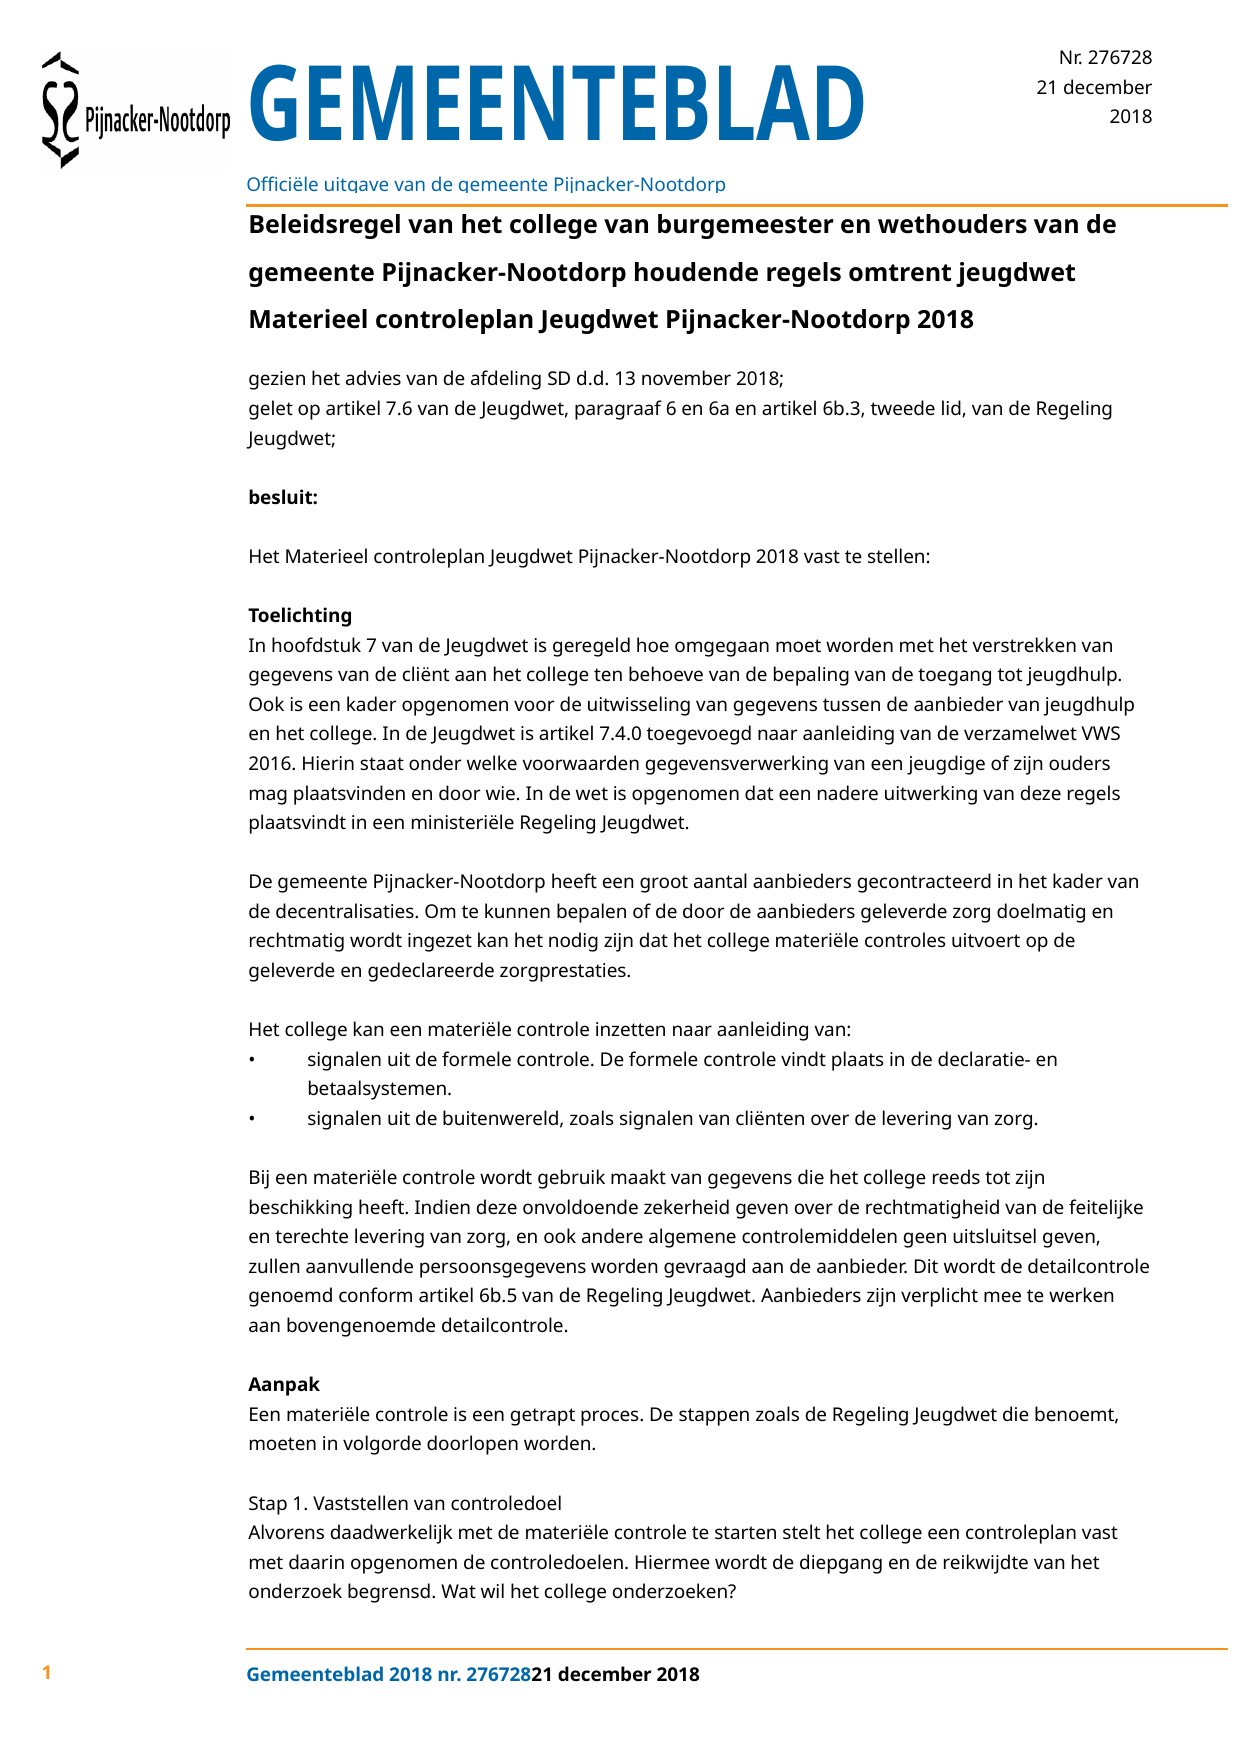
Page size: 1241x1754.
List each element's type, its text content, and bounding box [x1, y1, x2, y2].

list signalen uit de buitenwereld, zoals signalen van cliënten over de levering van zorg. [248, 1105, 1152, 1131]
text In hoofdstuk 7 van de Jeugdwet is geregeld hoe omgegaan moet worden met het verstrekken van gegevens van de cliënt aan het college ten behoeve van de bepaling van de toegang tot jeugdhulp. Ook is een kader opgenomen voor de uitwisseling van gegevens tussen de aanbieder van jeugdhulp en het college. In de Jeugdwet is artikel 7.4.0 toegevoegd naar aanleiding van de verzamelwet VWS 2016. Hierin staat onder welke voorwaarden gegevensverwerking van een jeugdige of zijn ouders mag plaatsvinden en door wie. In de wet is opgenomen dat een nadere uitwerking van deze regels plaatsvindt in een ministeriële Regeling Jeugdwet. [248, 632, 1152, 835]
text besluit: [248, 484, 1152, 509]
text Het college kan een materiële controle inzetten naar aanleiding van: [248, 1016, 1152, 1042]
text Aanpak [248, 1371, 1152, 1397]
text Alvorens daadwerkelijk met de materiële controle te starten stelt het college een controleplan vast met daarin opgenomen de controledoelen. Hiermee wordt de diepgang en de reikwijdte van het onderzoek begrensd. Wat wil het college onderzoeken? [248, 1519, 1152, 1604]
text De gemeente Pijnacker-Nootdorp heeft een groot aantal aanbieders gecontracteerd in het kader van de decentralisaties. Om te kunnen bepalen of de door de aanbieders geleverde zorg doelmatig en rechtmatig wordt ingezet kan het nodig zijn dat het college materiële controles uitvoert op de geleverde en gedeclareerde zorgprestaties. [248, 868, 1152, 983]
text Toelichting [248, 602, 1152, 628]
text Bij een materiële controle wordt gebruik maakt van gegevens die het college reeds tot zijn beschikking heeft. Indien deze onvoldoende zekerheid geven over de rechtmatigheid van de feitelijke en terechte levering van zorg, en ook andere algemene controlemiddelen geen uitsluitsel geven, zullen aanvullende persoonsgegevens worden gevraagd aan de aanbieder. Dit wordt de detailcontrole genoemd conform artikel 6b.5 van de Regeling Jeugdwet. Aanbieders zijn verplicht mee te werken aan bovengenoemde detailcontrole. [248, 1164, 1152, 1338]
text gelet op artikel 7.6 van de Jeugdwet, paragraaf 6 en 6a en artikel 6b.3, tweede lid, van de Regeling Jeugdwet; [248, 395, 1152, 450]
text Stap 1. Vaststellen van controledoel [248, 1490, 1152, 1515]
text Beleidsregel van het college van burgemeester en wethouders van de gemeente Pijnacker-Nootdorp houdende regels omtrent jeugdwet Materieel controleplan Jeugdwet Pijnacker-Nootdorp 2018 [248, 207, 1152, 336]
text Een materiële controle is een getrapt proces. De stappen zoals de Regeling Jeugdwet die benoemt, moeten in volgorde doorlopen worden. [248, 1401, 1152, 1456]
picture [41, 47, 231, 172]
list signalen uit de formele controle. De formele controle vindt plaats in de declaratie- en betaalsystemen. [248, 1046, 1152, 1101]
text gezien het advies van de afdeling SD d.d. 13 november 2018; [248, 366, 1152, 391]
text Het Materieel controleplan Jeugdwet Pijnacker-Nootdorp 2018 vast te stellen: [248, 543, 1152, 569]
